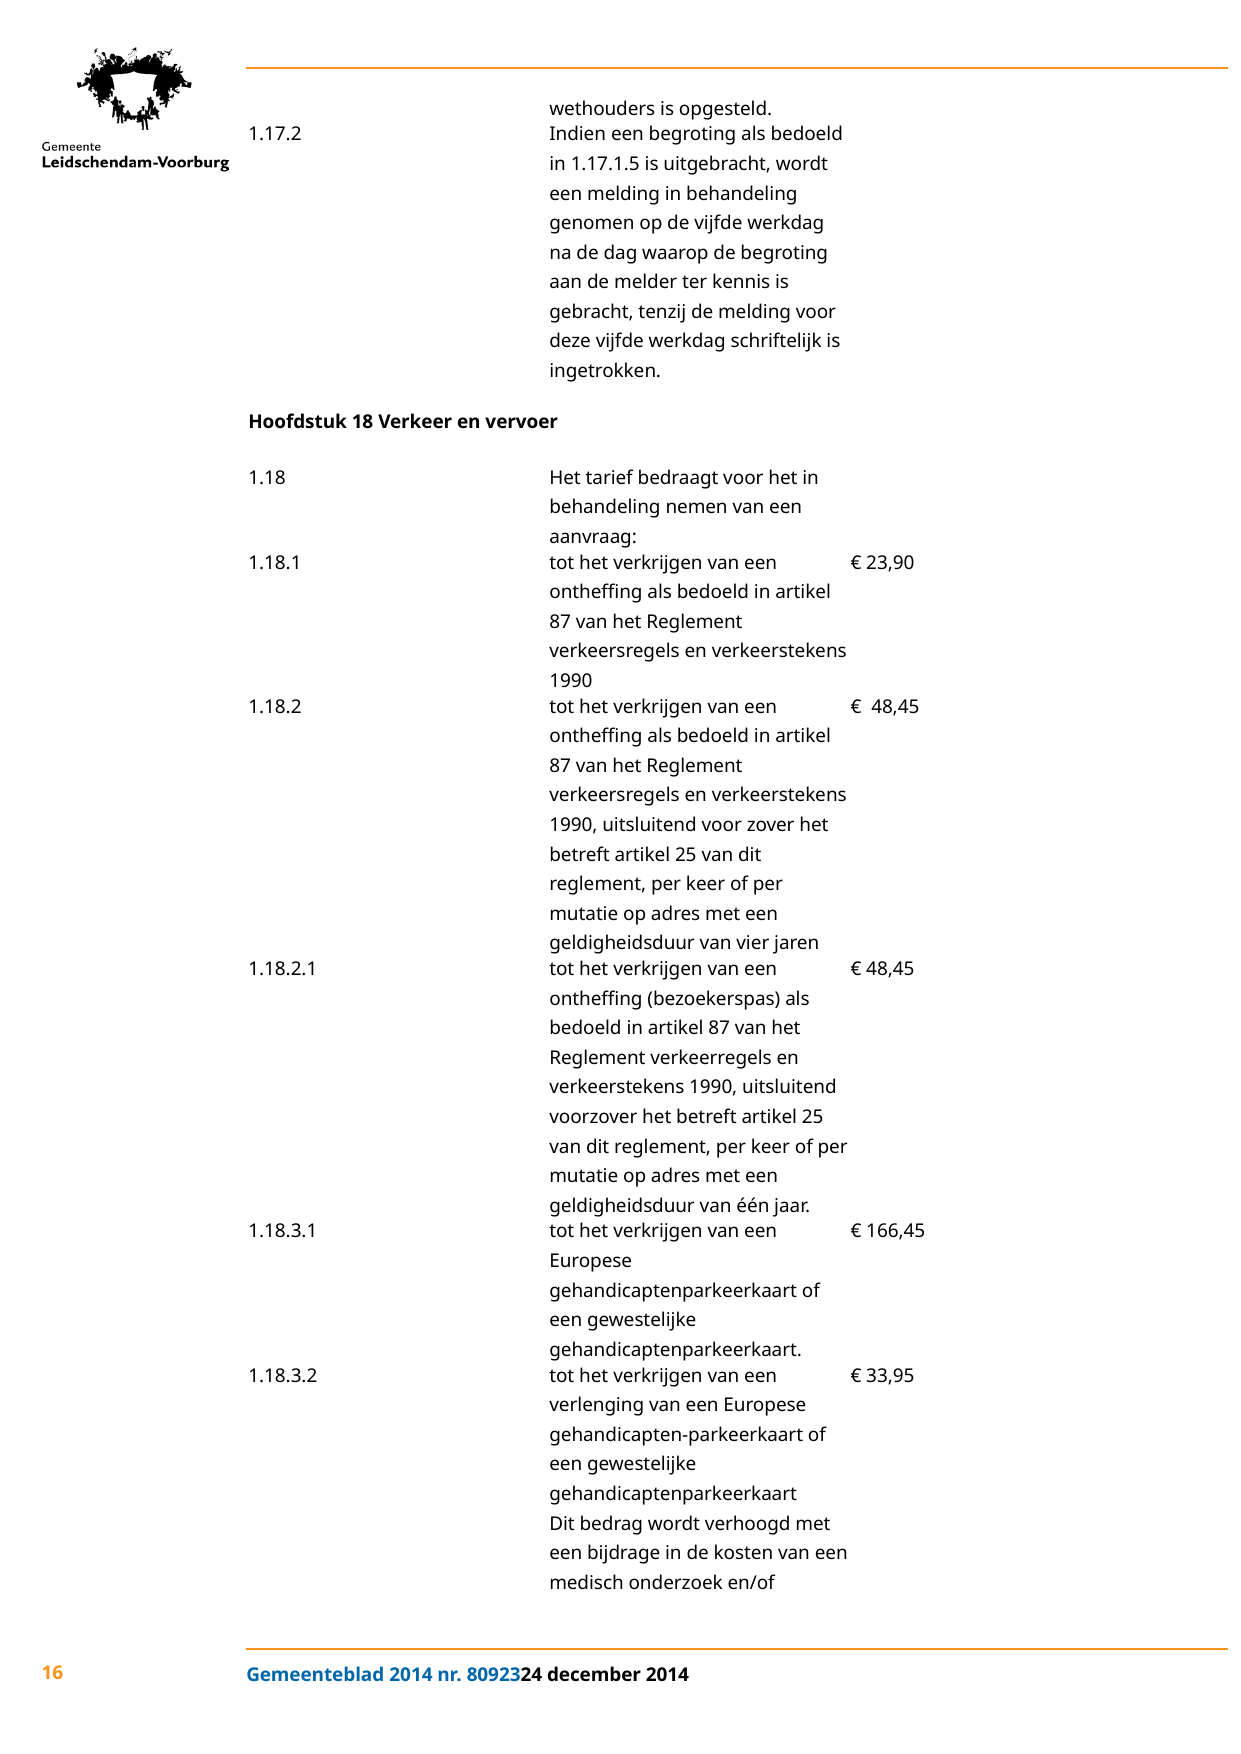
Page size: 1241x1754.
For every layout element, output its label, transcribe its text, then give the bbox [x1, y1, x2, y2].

table_cell € 33,95 [850, 1362, 1152, 1594]
text Hoofdstuk 18 Verkeer en vervoer [248, 409, 1152, 434]
table_cell tot het verkrijgen van een Europese gehandicaptenparkeerkaart of een gewestelijke gehandicaptenparkeerkaart. [549, 1218, 850, 1362]
table_cell [248, 95, 549, 121]
table_cell tot het verkrijgen van een verlenging van een Europese gehandicapten-parkeerkaart of een gewestelijke gehandicaptenparkeerkaart Dit bedrag wordt verhoogd met een bijdrage in de kosten van een medisch onderzoek en/of [549, 1362, 850, 1594]
table_cell [850, 121, 1152, 383]
table_cell 1.18.3.1 [248, 1218, 549, 1362]
table_header 1.18 [248, 464, 549, 549]
table_cell 1.18.3.2 [248, 1362, 549, 1594]
table_header Het tarief bedraagt voor het in behandeling nemen van een aanvraag: [549, 464, 850, 549]
table_cell € 166,45 [850, 1218, 1152, 1362]
table_cell [850, 95, 1152, 121]
table_cell Indien een begroting als bedoeld in 1.17.1.5 is uitgebracht, wordt een melding in behandeling genomen op de vijfde werkdag na de dag waarop de begroting aan de melder ter kennis is gebracht, tenzij de melding voor deze vijfde werkdag schriftelijk is ingetrokken. [549, 121, 850, 383]
table_cell 1.18.1 [248, 549, 549, 693]
table_cell 1.18.2.1 [248, 955, 549, 1218]
table_cell 1.18.2 [248, 693, 549, 955]
table_cell € 48,45 [850, 693, 1152, 955]
table_cell tot het verkrijgen van een ontheffing (bezoekerspas) als bedoeld in artikel 87 van het Reglement verkeerregels en verkeerstekens 1990, uitsluitend voorzover het betreft artikel 25 van dit reglement, per keer of per mutatie op adres met een geldigheidsduur van één jaar. [549, 955, 850, 1218]
table_cell € 23,90 [850, 549, 1152, 693]
table_header [850, 464, 1152, 549]
table_cell tot het verkrijgen van een ontheffing als bedoeld in artikel 87 van het Reglement verkeersregels en verkeerstekens 1990, uitsluitend voor zover het betreft artikel 25 van dit reglement, per keer of per mutatie op adres met een geldigheidsduur van vier jaren [549, 693, 850, 955]
table_cell 1.17.2 [248, 121, 549, 383]
table_cell € 48,45 [850, 955, 1152, 1218]
table_cell tot het verkrijgen van een ontheffing als bedoeld in artikel 87 van het Reglement verkeersregels en verkeerstekens 1990 [549, 549, 850, 693]
picture [41, 47, 231, 172]
table_cell wethouders is opgesteld. [549, 95, 850, 121]
